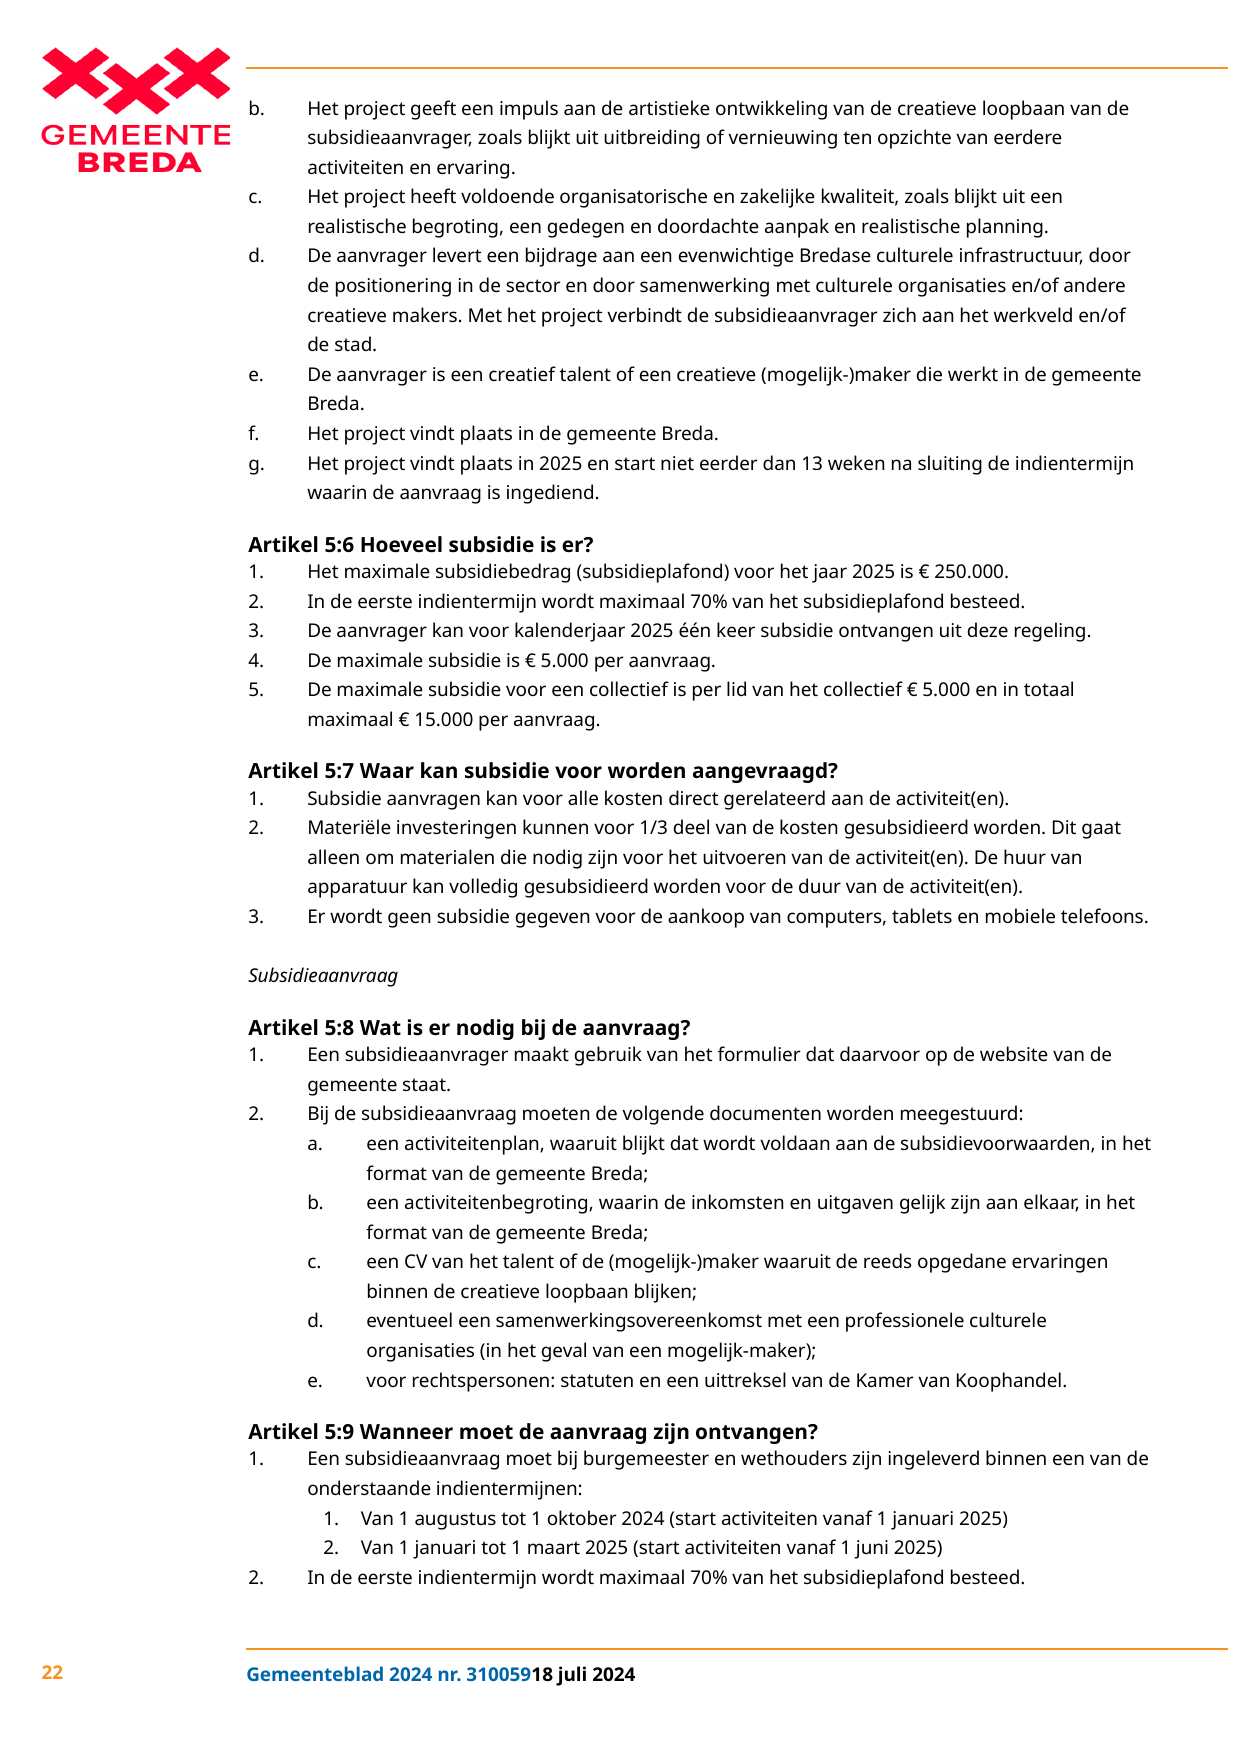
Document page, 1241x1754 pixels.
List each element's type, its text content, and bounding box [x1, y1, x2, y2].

list De aanvrager levert een bijdrage aan een evenwichtige Bredase culturele infrastructuur, door de positionering in de sector en door samenwerking met culturele organisaties en/of andere creatieve makers. Met het project verbindt de subsidieaanvrager zich aan het werkveld en/of de stad. [248, 243, 1152, 357]
picture [41, 47, 231, 172]
list Er wordt geen subsidie gegeven voor de aankoop van computers, tablets en mobiele telefoons. [248, 903, 1152, 929]
text Artikel 5:7 Waar kan subsidie voor worden aangevraagd? [248, 757, 1152, 785]
list Het maximale subsidiebedrag (subsidieplafond) voor het jaar 2025 is € 250.000. [248, 558, 1152, 584]
text Artikel 5:8 Wat is er nodig bij de aanvraag? [248, 1013, 1152, 1041]
list Een subsidieaanvrager maakt gebruik van het formulier dat daarvoor op de website van de gemeente staat. [248, 1041, 1152, 1097]
text Artikel 5:6 Hoeveel subsidie is er? [248, 530, 1152, 558]
list een activiteitenplan, waaruit blijkt dat wordt voldaan aan de subsidievoorwaarden, in het format van de gemeente Breda; [307, 1130, 1152, 1185]
list Het project geeft een impuls aan de artistieke ontwikkeling van de creatieve loopbaan van de subsidieaanvrager, zoals blijkt uit uitbreiding of vernieuwing ten opzichte van eerdere activiteiten en ervaring. [248, 95, 1152, 180]
list De maximale subsidie voor een collectief is per lid van het collectief € 5.000 en in totaal maximaal € 15.000 per aanvraag. [248, 677, 1152, 732]
text Artikel 5:9 Wanneer moet de aanvraag zijn ontvangen? [248, 1417, 1152, 1446]
list Bij de subsidieaanvraag moeten de volgende documenten worden meegestuurd: [248, 1101, 1152, 1126]
list Van 1 augustus tot 1 oktober 2024 (start activiteiten vanaf 1 januari 2025) [323, 1505, 1152, 1531]
list een CV van het talent of de (mogelijk-)maker waaruit de reeds opgedane ervaringen binnen de creatieve loopbaan blijken; [307, 1248, 1152, 1304]
list De maximale subsidie is € 5.000 per aanvraag. [248, 647, 1152, 673]
list eventueel een samenwerkingsovereenkomst met een professionele culturele organisaties (in het geval van een mogelijk-maker); [307, 1308, 1152, 1363]
list Van 1 januari tot 1 maart 2025 (start activiteiten vanaf 1 juni 2025) [323, 1534, 1152, 1560]
text Subsidieaanvraag [248, 962, 1152, 988]
list De aanvrager kan voor kalenderjaar 2025 één keer subsidie ontvangen uit deze regeling. [248, 617, 1152, 643]
list een activiteitenbegroting, waarin de inkomsten en uitgaven gelijk zijn aan elkaar, in het format van de gemeente Breda; [307, 1189, 1152, 1244]
list In de eerste indientermijn wordt maximaal 70% van het subsidieplafond besteed. [248, 588, 1152, 613]
list Subsidie aanvragen kan voor alle kosten direct gerelateerd aan de activiteit(en). [248, 785, 1152, 811]
list Materiële investeringen kunnen voor 1/3 deel van de kosten gesubsidieerd worden. Dit gaat alleen om materialen die nodig zijn voor het uitvoeren van de activiteit(en). De huur van apparatuur kan volledig gesubsidieerd worden voor de duur van de activiteit(en). [248, 814, 1152, 899]
list De aanvrager is een creatief talent of een creatieve (mogelijk-)maker die werkt in de gemeente Breda. [248, 361, 1152, 416]
list Het project vindt plaats in de gemeente Breda. [248, 420, 1152, 446]
list In de eerste indientermijn wordt maximaal 70% van het subsidieplafond besteed. [248, 1564, 1152, 1590]
list Het project heeft voldoende organisatorische en zakelijke kwaliteit, zoals blijkt uit een realistische begroting, een gedegen en doordachte aanpak en realistische planning. [248, 183, 1152, 239]
list voor rechtspersonen: statuten en een uittreksel van de Kamer van Koophandel. [307, 1367, 1152, 1392]
list Het project vindt plaats in 2025 en start niet eerder dan 13 weken na sluiting de indientermijn waarin de aanvraag is ingediend. [248, 450, 1152, 505]
list Een subsidieaanvraag moet bij burgemeester en wethouders zijn ingeleverd binnen een van de onderstaande indientermijnen: [248, 1446, 1152, 1501]
